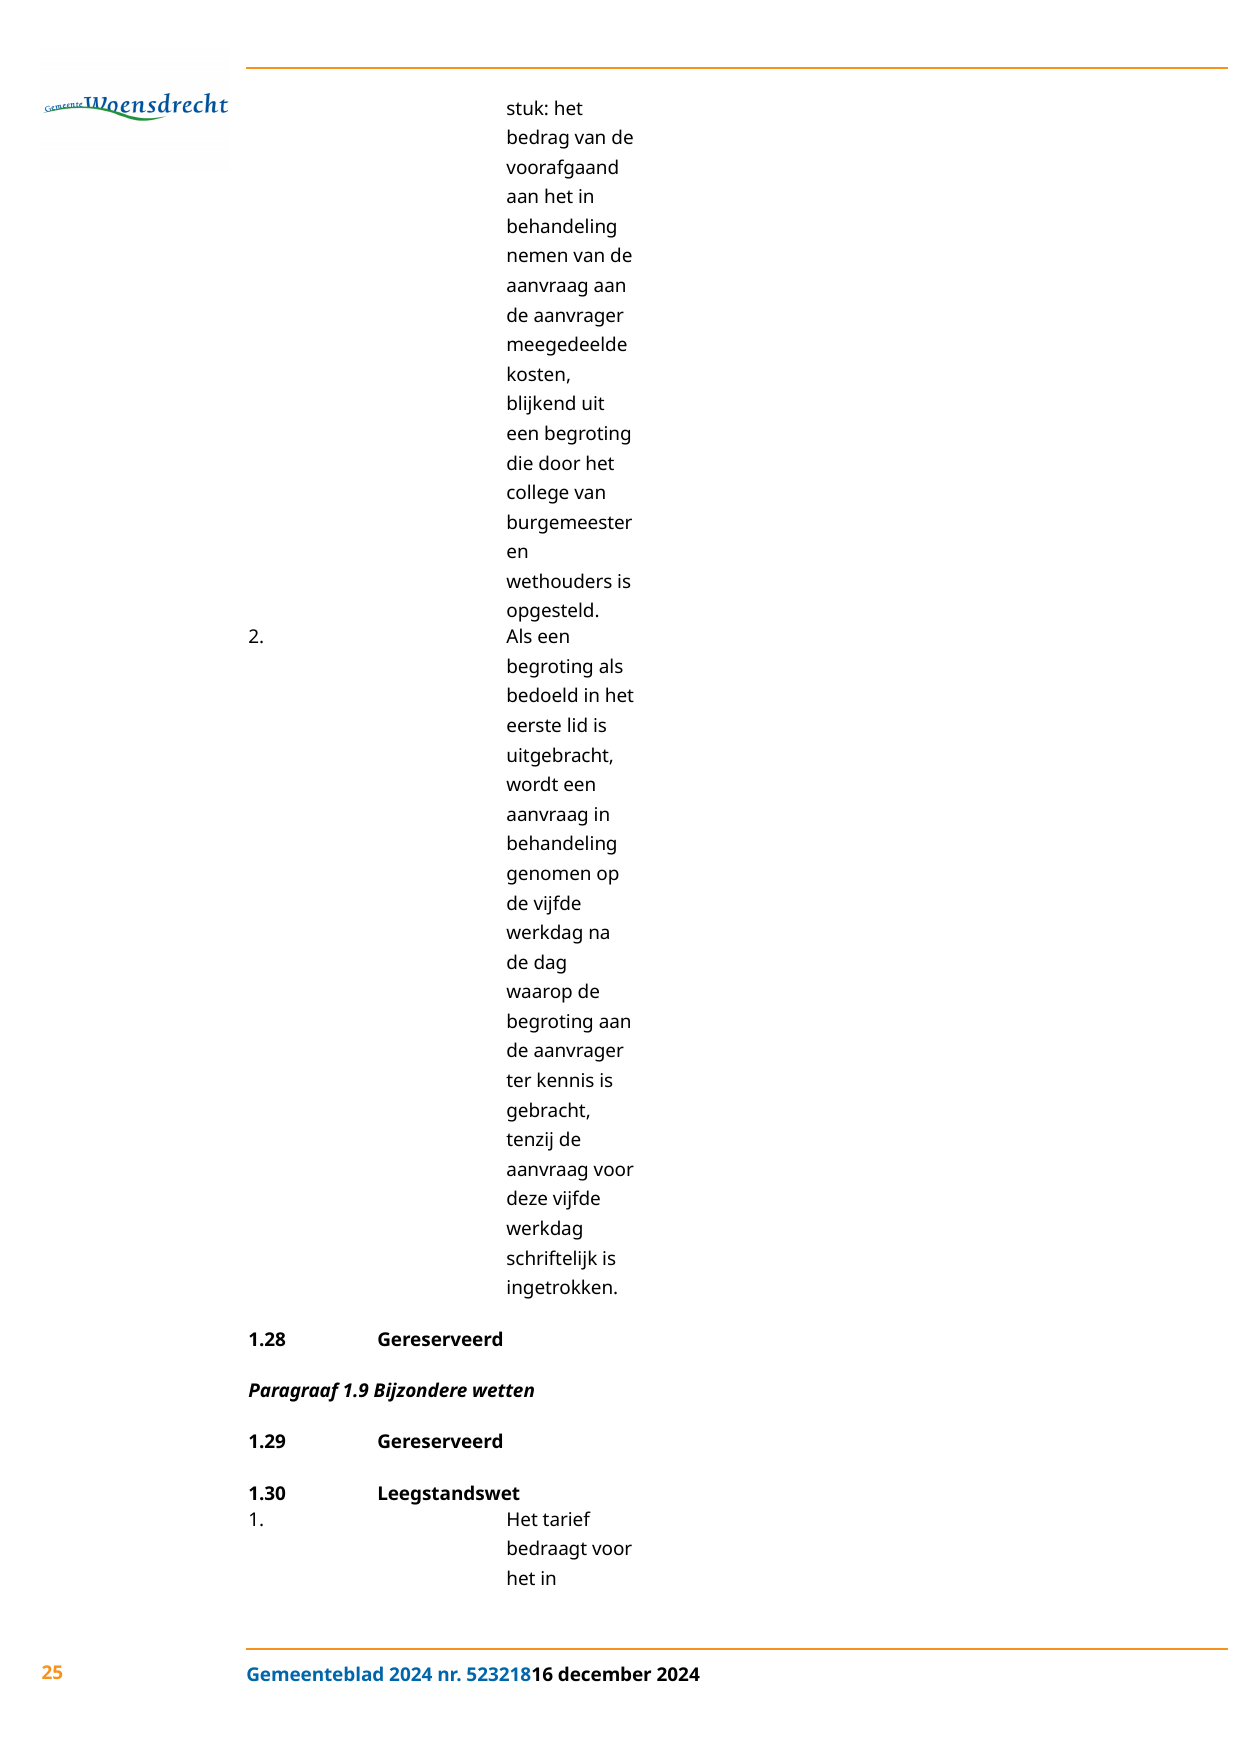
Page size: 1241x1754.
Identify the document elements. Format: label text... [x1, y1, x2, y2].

table_cell [377, 1403, 506, 1429]
table_cell 1.29 [248, 1429, 377, 1454]
table_cell [506, 1403, 635, 1429]
table_cell [377, 95, 506, 623]
table_cell [1023, 624, 1152, 1300]
table_cell [894, 1377, 1152, 1403]
table_cell [377, 1300, 506, 1326]
table_cell [1023, 1403, 1152, 1429]
table_cell [894, 1480, 1152, 1506]
table_cell [248, 1351, 377, 1377]
table_cell [248, 1454, 377, 1480]
table_cell [377, 1454, 506, 1480]
table_cell [764, 1403, 1022, 1429]
table_cell [377, 624, 506, 1300]
table_cell [764, 1454, 1022, 1480]
table_cell [635, 1351, 764, 1377]
table_cell Leegstandswet [377, 1480, 893, 1506]
table_cell [1023, 1454, 1152, 1480]
table_cell 1.30 [248, 1480, 377, 1506]
table_cell [248, 1403, 377, 1429]
table_cell [248, 1300, 377, 1326]
table_cell [764, 95, 1022, 623]
table_cell [635, 1300, 764, 1326]
table_cell [635, 1506, 764, 1591]
table_cell [635, 1454, 764, 1480]
table_cell [377, 1506, 506, 1591]
table_cell [506, 1300, 635, 1326]
table_cell Het tarief bedraagt voor het in [506, 1506, 635, 1591]
table_cell [506, 1351, 635, 1377]
table_cell [894, 1429, 1152, 1454]
table_cell [1023, 1300, 1152, 1326]
table_cell Paragraaf 1.9 Bijzondere wetten [248, 1377, 893, 1403]
table_cell [506, 1454, 635, 1480]
table_cell Gereserveerd [377, 1429, 893, 1454]
table_cell Gereserveerd [377, 1326, 893, 1351]
table_cell [764, 1351, 1022, 1377]
table_cell [377, 1351, 506, 1377]
table_cell [635, 624, 764, 1300]
table_cell 2. [248, 624, 377, 1300]
table_cell [764, 1506, 1022, 1591]
table_cell 1.28 [248, 1326, 377, 1351]
table_cell [635, 1403, 764, 1429]
table_cell [1023, 1506, 1152, 1591]
table_cell [248, 95, 377, 623]
table_cell stuk: het bedrag van de voorafgaand aan het in behandeling nemen van de aanvraag aan de aanvrager meegedeelde kosten, blijkend uit een begroting die door het college van burgemeester en wethouders is opgesteld. [506, 95, 635, 623]
table_cell 1. [248, 1506, 377, 1591]
table_cell Als een begroting als bedoeld in het eerste lid is uitgebracht, wordt een aanvraag in behandeling genomen op de vijfde werkdag na de dag waarop de begroting aan de aanvrager ter kennis is gebracht, tenzij de aanvraag voor deze vijfde werkdag schriftelijk is ingetrokken. [506, 624, 635, 1300]
table_cell [894, 1326, 1152, 1351]
table_cell [764, 624, 1022, 1300]
picture [41, 47, 231, 172]
table_cell [1023, 1351, 1152, 1377]
table_cell [635, 95, 764, 623]
table_cell [764, 1300, 1022, 1326]
table_cell [1023, 95, 1152, 623]
